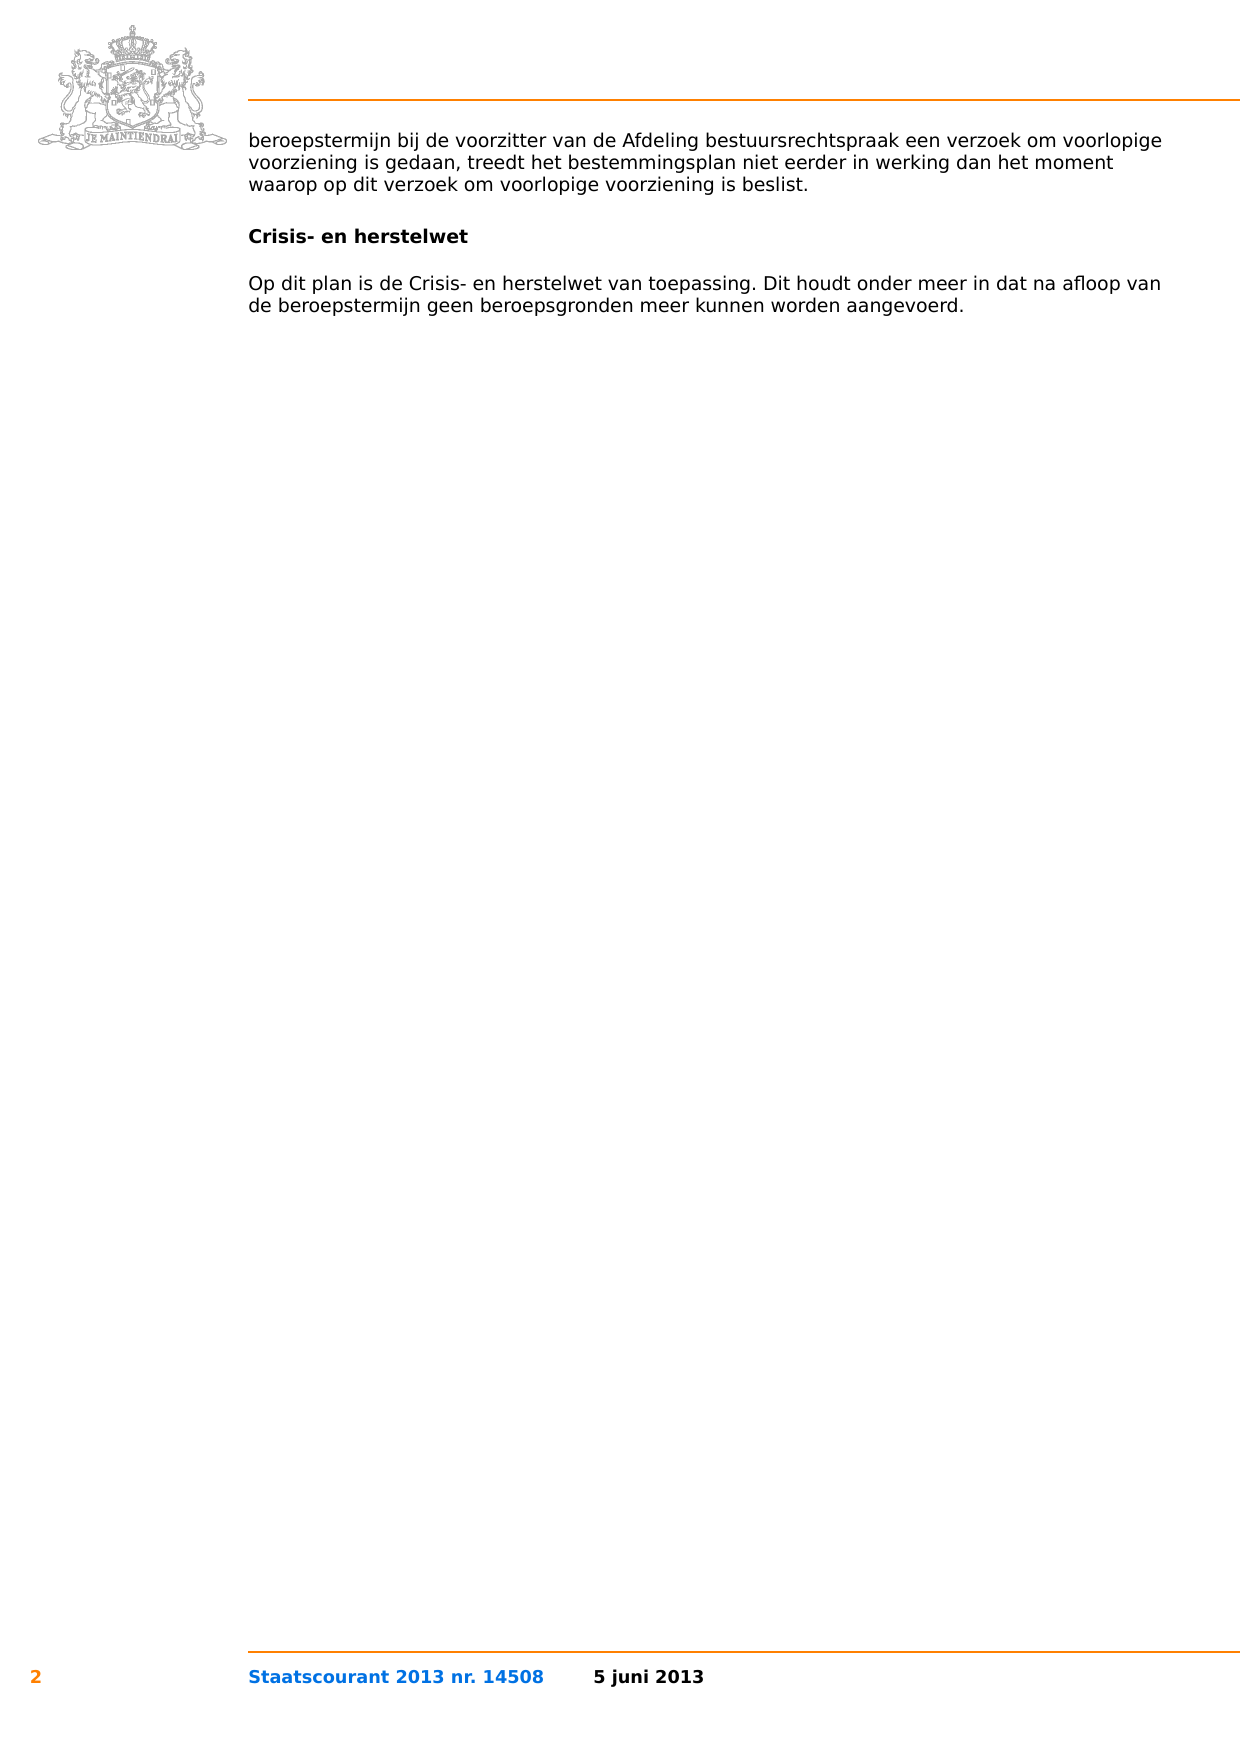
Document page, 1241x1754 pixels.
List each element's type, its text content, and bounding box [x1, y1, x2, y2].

text Op dit plan is de Crisis- en herstelwet van toepassing. Dit houdt onder meer in dat na afloop van de beroepstermijn geen beroepsgronden meer kunnen worden aangevoerd. [248, 273, 1163, 317]
subtitle Crisis- en herstelwet [248, 226, 1163, 248]
picture [38, 25, 227, 150]
text beroepstermijn bij de voorzitter van de Afdeling bestuursrechtspraak een verzoek om voorlopige voorziening is gedaan, treedt het bestemmingsplan niet eerder in werking dan het moment waarop op dit verzoek om voorlopige voorziening is beslist. [248, 130, 1163, 196]
